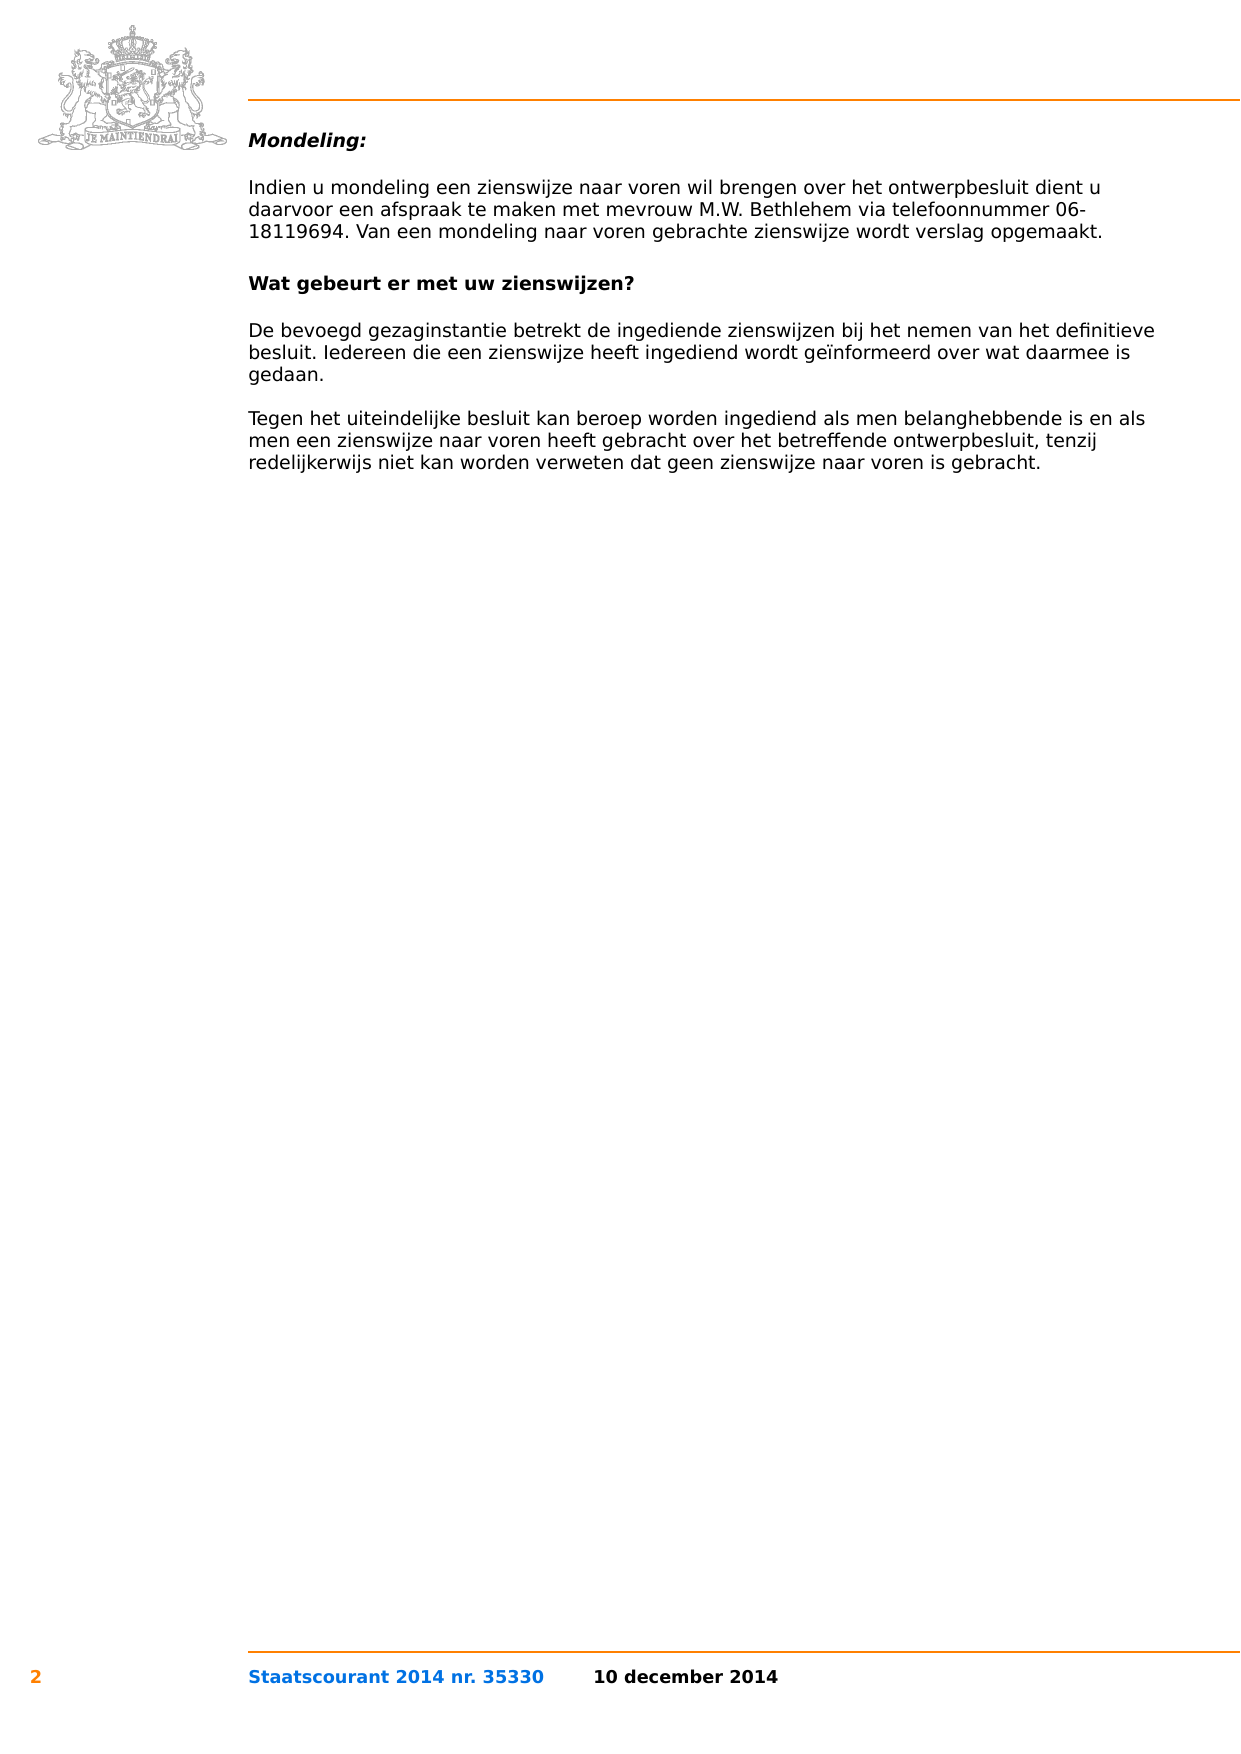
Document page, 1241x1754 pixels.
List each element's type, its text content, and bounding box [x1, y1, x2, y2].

text Tegen het uiteindelijke besluit kan beroep worden ingediend als men belanghebbende is en als men een zienswijze naar voren heeft gebracht over het betreffende ontwerpbesluit, tenzij redelijkerwijs niet kan worden verweten dat geen zienswijze naar voren is gebracht. [248, 408, 1163, 473]
text De bevoegd gezaginstantie betrekt de ingediende zienswijzen bij het nemen van het definitieve besluit. Iedereen die een zienswijze heeft ingediend wordt geïnformeerd over wat daarmee is gedaan. [248, 320, 1163, 386]
subtitle Mondeling: [248, 130, 1163, 152]
text Indien u mondeling een zienswijze naar voren wil brengen over het ontwerpbesluit dient u daarvoor een afspraak te maken met mevrouw M.W. Bethlehem via telefoonnummer 06-18119694. Van een mondeling naar voren gebrachte zienswijze wordt verslag opgemaakt. [248, 177, 1163, 243]
subtitle Wat gebeurt er met uw zienswijzen? [248, 273, 1163, 295]
picture [38, 25, 227, 150]
